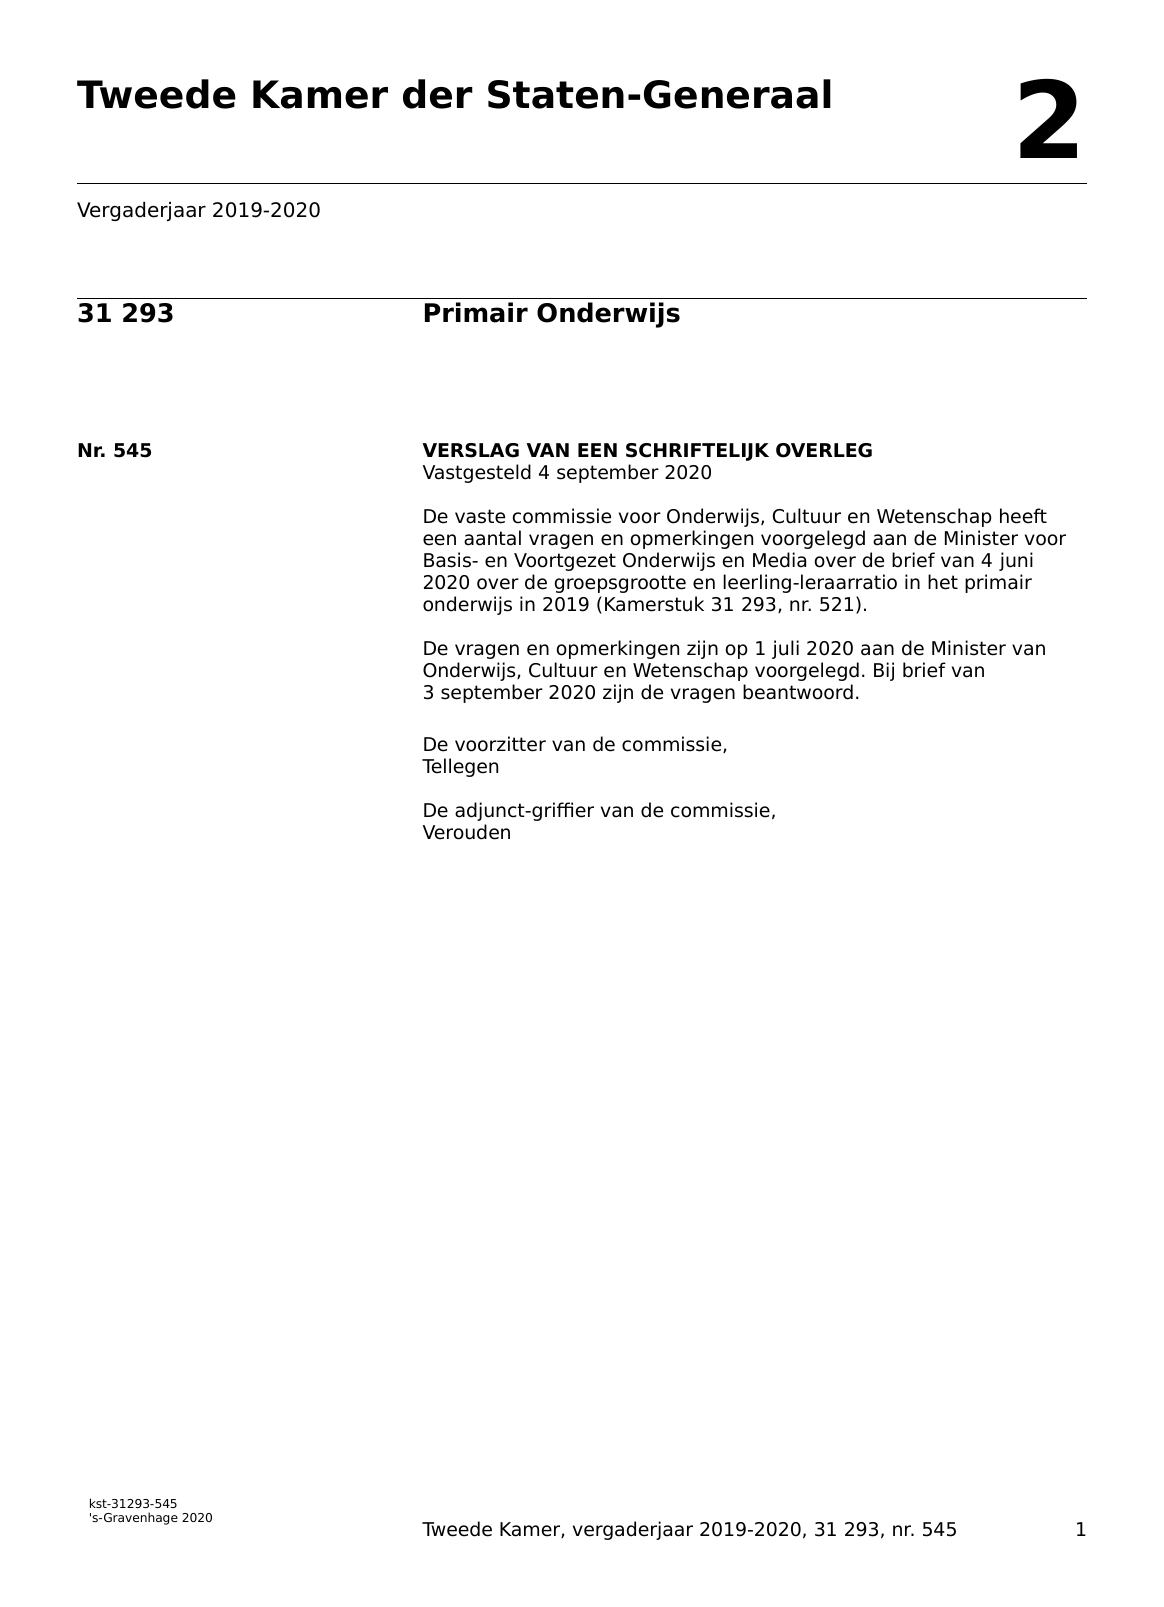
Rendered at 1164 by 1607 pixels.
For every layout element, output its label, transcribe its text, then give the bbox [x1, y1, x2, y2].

text De adjunct-griffier van de commissie, Verouden [422, 800, 1087, 844]
text Vastgesteld 4 september 2020 [422, 462, 1087, 484]
subtitle Nr. 545 VERSLAG VAN EEN SCHRIFTELIJK OVERLEG [77, 440, 1087, 462]
text De vaste commissie voor Onderwijs, Cultuur en Wetenschap heeft een aantal vragen en opmerkingen voorgelegd aan de Minister voor Basis- en Voortgezet Onderwijs en Media over de brief van 4 juni 2020 over de groepsgrootte en leerling-leraarratio in het primair onderwijs in 2019 (Kamerstuk 31 293, nr. 521). [422, 506, 1087, 616]
subtitle 31 293 Primair Onderwijs [77, 299, 1087, 329]
text De voorzitter van de commissie, Tellegen [422, 734, 1087, 778]
text De vragen en opmerkingen zijn op 1 juli 2020 aan de Minister van Onderwijs, Cultuur en Wetenschap voorgelegd. Bij brief van 3 september 2020 zijn de vragen beantwoord. [422, 638, 1087, 704]
text 's-Gravenhage 2020 [88, 1511, 323, 1525]
table_cell Vergaderjaar 2019-2020 [77, 184, 1087, 298]
text kst-31293-545 [88, 1497, 323, 1511]
table_header 2 [886, 59, 1087, 183]
table_header Tweede Kamer der Staten-Generaal [77, 59, 886, 183]
